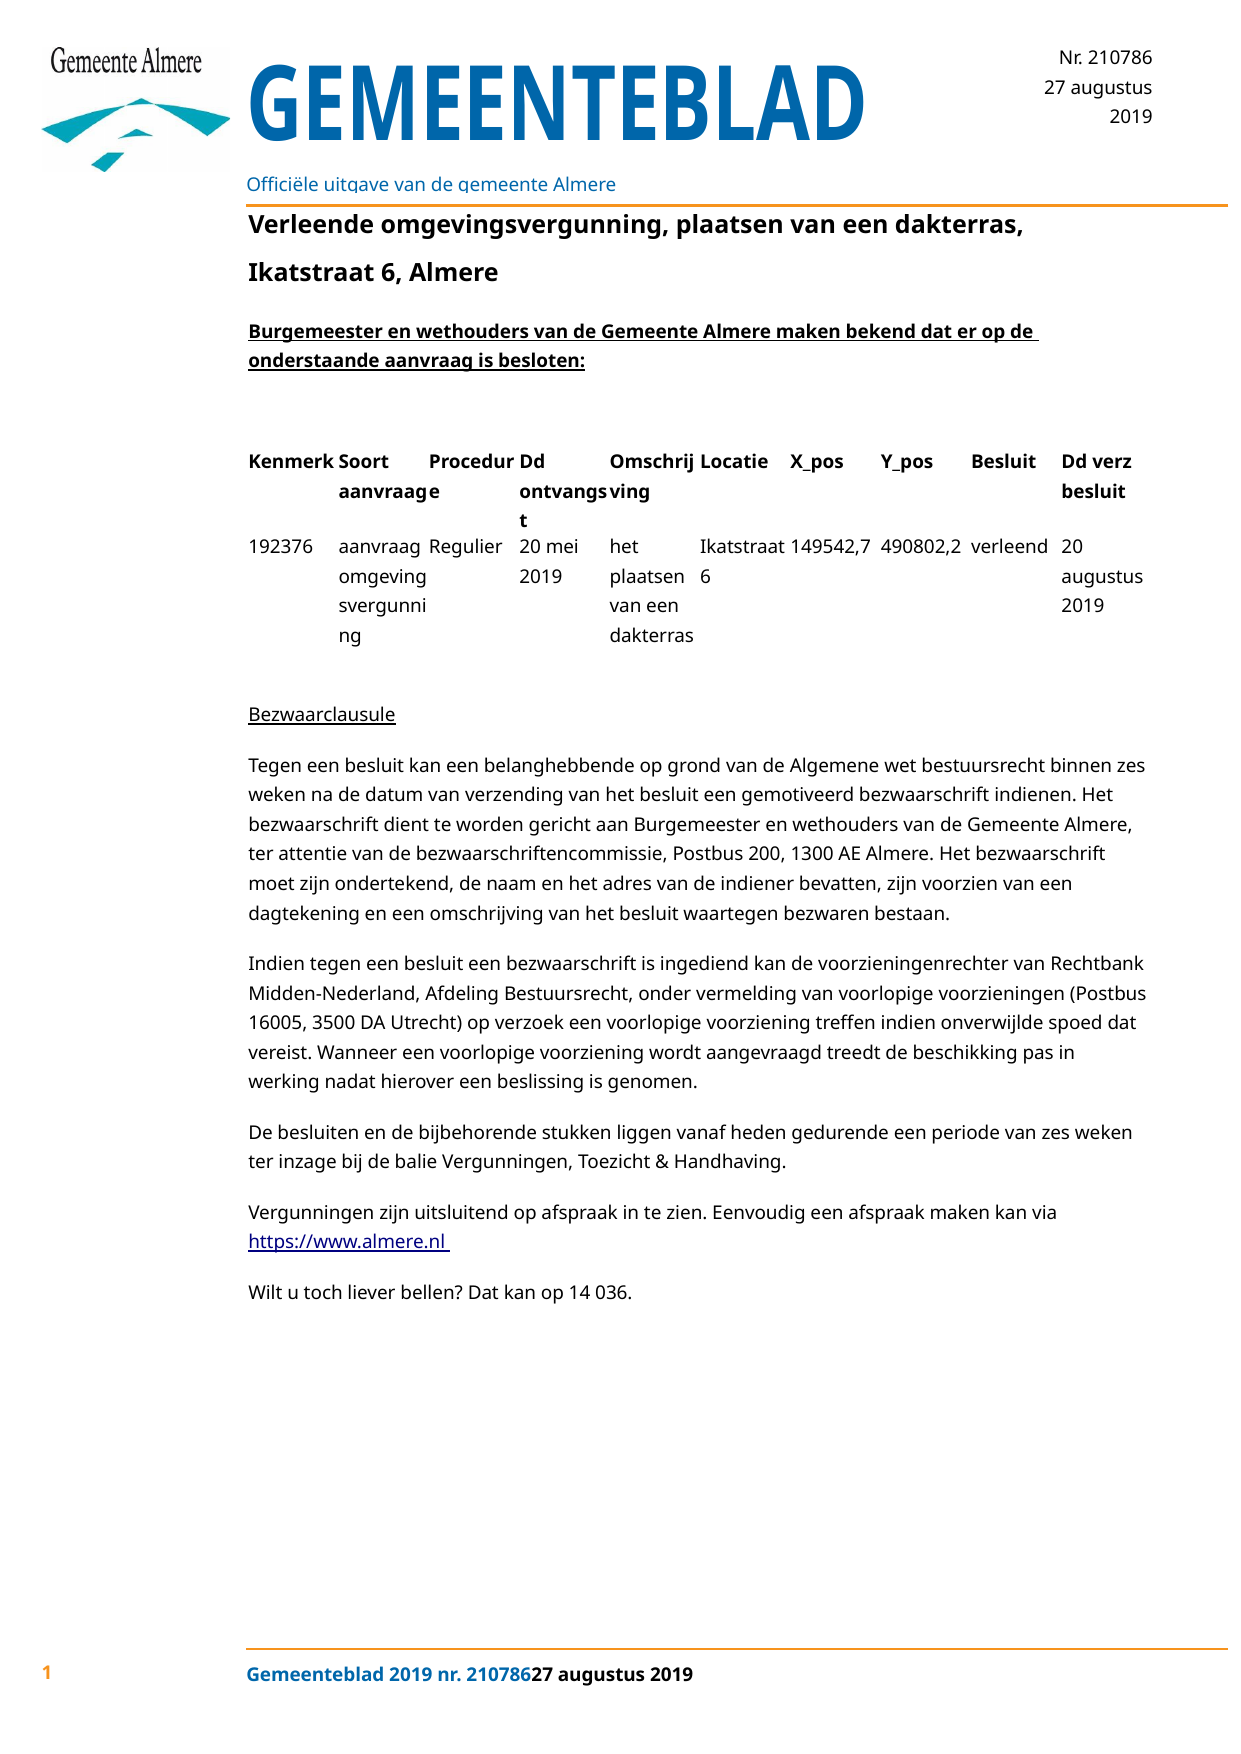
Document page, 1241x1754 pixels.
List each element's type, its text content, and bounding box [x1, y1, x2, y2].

table_header Omschrijving [609, 449, 700, 533]
table_header Locatie [700, 449, 790, 533]
text Verleende omgevingsvergunning, plaatsen van een dakterras, Ikatstraat 6, Almere [248, 207, 1152, 288]
text Bezwaarclausule [248, 701, 1152, 727]
table_header Procedure [429, 449, 519, 533]
text Burgemeester en wethouders van de Gemeente Almere maken bekend dat er op de onderstaande aanvraag is besloten: [248, 318, 1152, 373]
table_header Besluit [971, 449, 1061, 533]
table_cell het plaatsen van een dakterras [609, 533, 700, 648]
table_cell Ikatstraat 6 [700, 533, 790, 648]
table_cell 192376 [248, 533, 338, 648]
table_header Y_pos [881, 449, 971, 533]
table_cell 20 mei 2019 [519, 533, 609, 648]
picture [41, 47, 231, 172]
table_header X_pos [790, 449, 881, 533]
text Indien tegen een besluit een bezwaarschrift is ingediend kan de voorzieningenrechter van Rechtbank Midden-Nederland, Afdeling Bestuursrecht, onder vermelding van voorlopige voorzieningen (Postbus 16005, 3500 DA Utrecht) op verzoek een voorlopige voorziening treffen indien onverwijlde spoed dat vereist. Wanneer een voorlopige voorziening wordt aangevraagd treedt de beschikking pas in werking nadat hierover een beslissing is genomen. [248, 950, 1152, 1094]
table_cell aanvraag omgevingsvergunning [338, 533, 429, 648]
table_header Kenmerk [248, 449, 338, 533]
table_cell 490802,2 [881, 533, 971, 648]
text De besluiten en de bijbehorende stukken liggen vanaf heden gedurende een periode van zes weken ter inzage bij de balie Vergunningen, Toezicht & Handhaving. [248, 1119, 1152, 1174]
table_header Dd ontvangst [519, 449, 609, 533]
table_cell 20 augustus 2019 [1061, 533, 1152, 648]
table_header Soort aanvraag [338, 449, 429, 533]
table_header Dd verz besluit [1061, 449, 1152, 533]
table_cell Regulier [429, 533, 519, 648]
text Tegen een besluit kan een belanghebbende op grond van de Algemene wet bestuursrecht binnen zes weken na de datum van verzending van het besluit een gemotiveerd bezwaarschrift indienen. Het bezwaarschrift dient te worden gericht aan Burgemeester en wethouders van de Gemeente Almere, ter attentie van de bezwaarschriftencommissie, Postbus 200, 1300 AE Almere. Het bezwaarschrift moet zijn ondertekend, de naam en het adres van de indiener bevatten, zijn voorzien van een dagtekening en een omschrijving van het besluit waartegen bezwaren bestaan. [248, 752, 1152, 926]
text Vergunningen zijn uitsluitend op afspraak in te zien. Eenvoudig een afspraak maken kan via https://www.almere.nl [248, 1199, 1152, 1254]
table_cell 149542,7 [790, 533, 881, 648]
table_cell verleend [971, 533, 1061, 648]
text Wilt u toch liever bellen? Dat kan op 14 036. [248, 1279, 1152, 1305]
